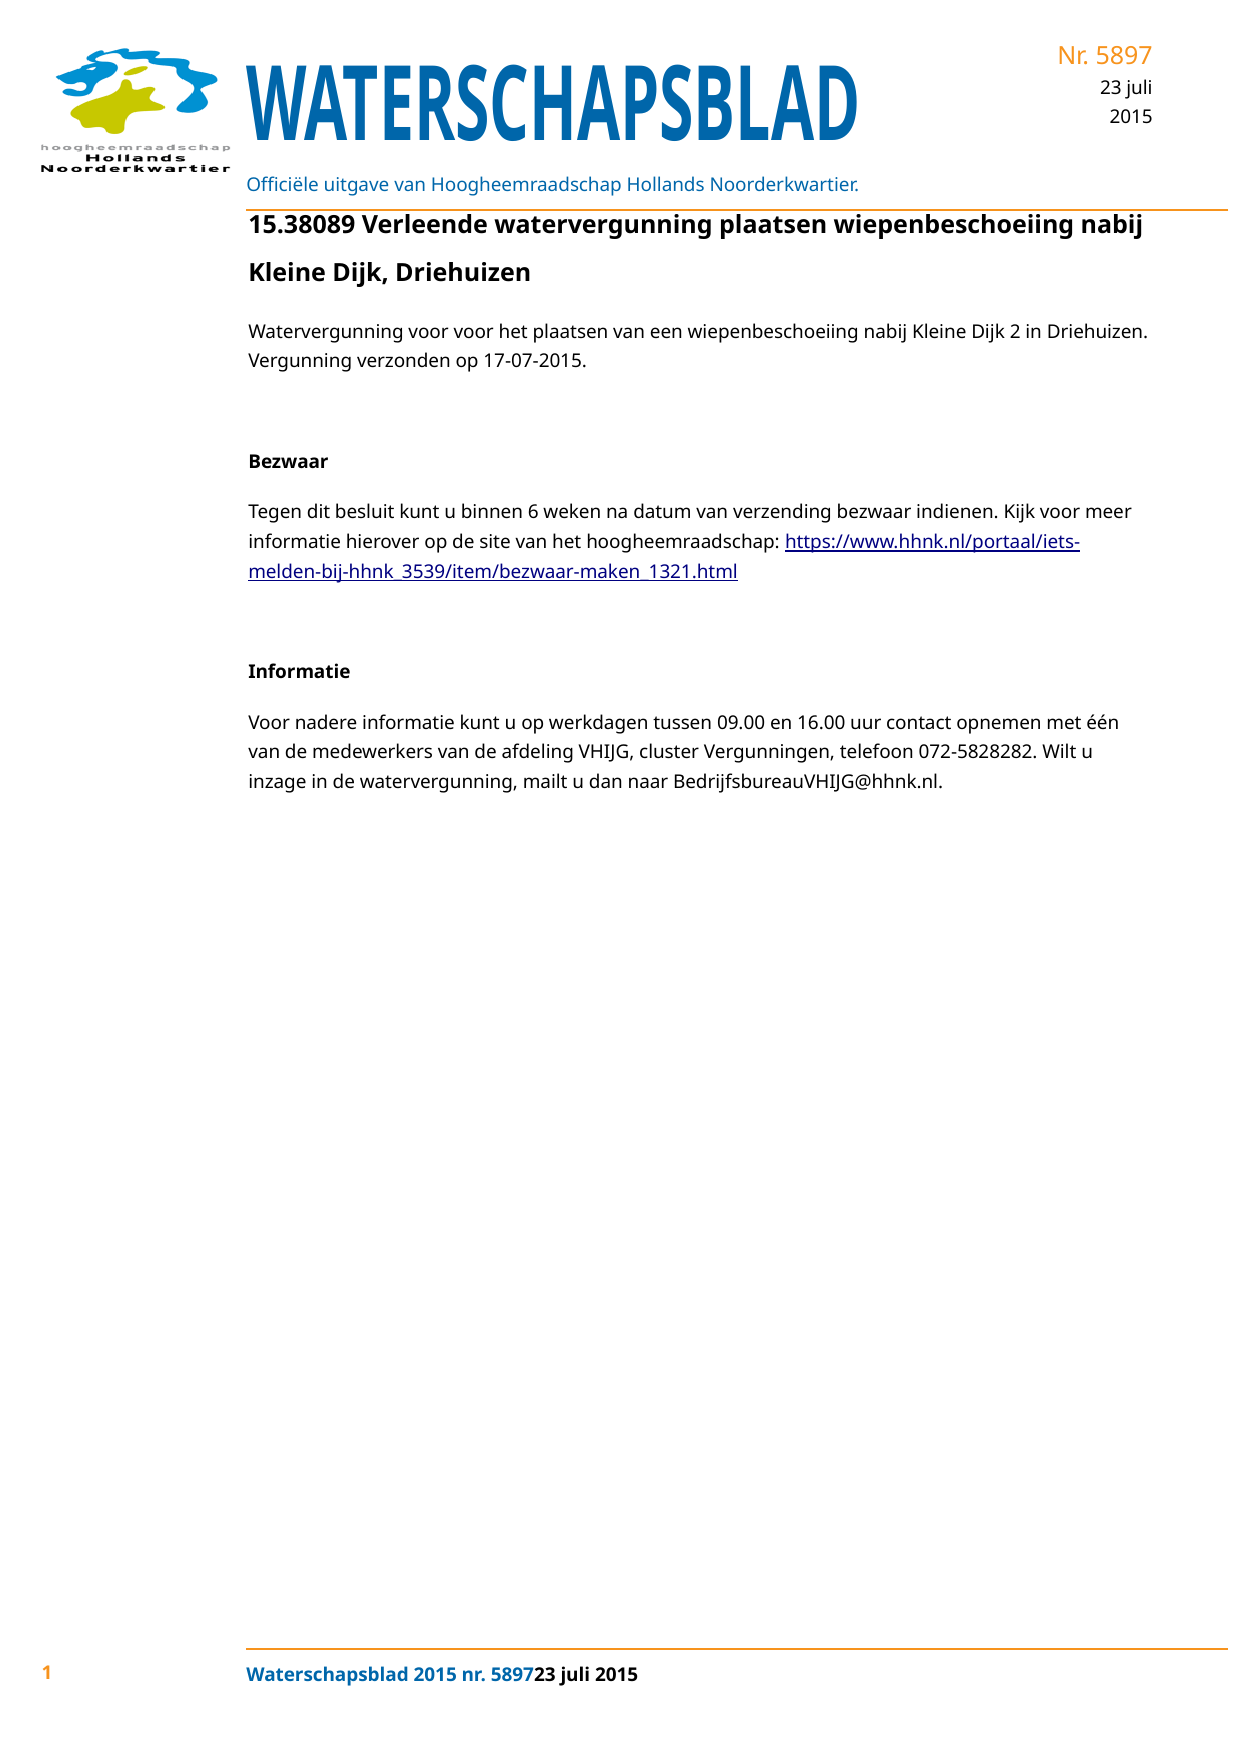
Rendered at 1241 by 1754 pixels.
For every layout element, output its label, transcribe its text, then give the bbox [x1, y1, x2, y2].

text Voor nadere informatie kunt u op werkdagen tussen 09.00 en 16.00 uur contact opnemen met één van de medewerkers van de afdeling VHIJG, cluster Vergunningen, telefoon 072-5828282. Wilt u inzage in de watervergunning, mailt u dan naar BedrijfsbureauVHIJG@hhnk.nl. [248, 709, 1152, 794]
picture [41, 47, 231, 172]
text Bezwaar [248, 448, 1152, 474]
text Informatie [248, 659, 1152, 684]
text Tegen dit besluit kunt u binnen 6 weken na datum van verzending bezwaar indienen. Kijk voor meer informatie hierover op de site van het hoogheemraadschap: https://www.hhnk.nl/portaal/iets-melden-bij-hhnk_3539/item/bezwaar-maken_1321.html [248, 499, 1152, 584]
text Watervergunning voor voor het plaatsen van een wiepenbeschoeiing nabij Kleine Dijk 2 in Driehuizen. Vergunning verzonden op 17-07-2015. [248, 318, 1152, 373]
text 15.38089 Verleende watervergunning plaatsen wiepenbeschoeiing nabij Kleine Dijk, Driehuizen [248, 211, 1152, 288]
